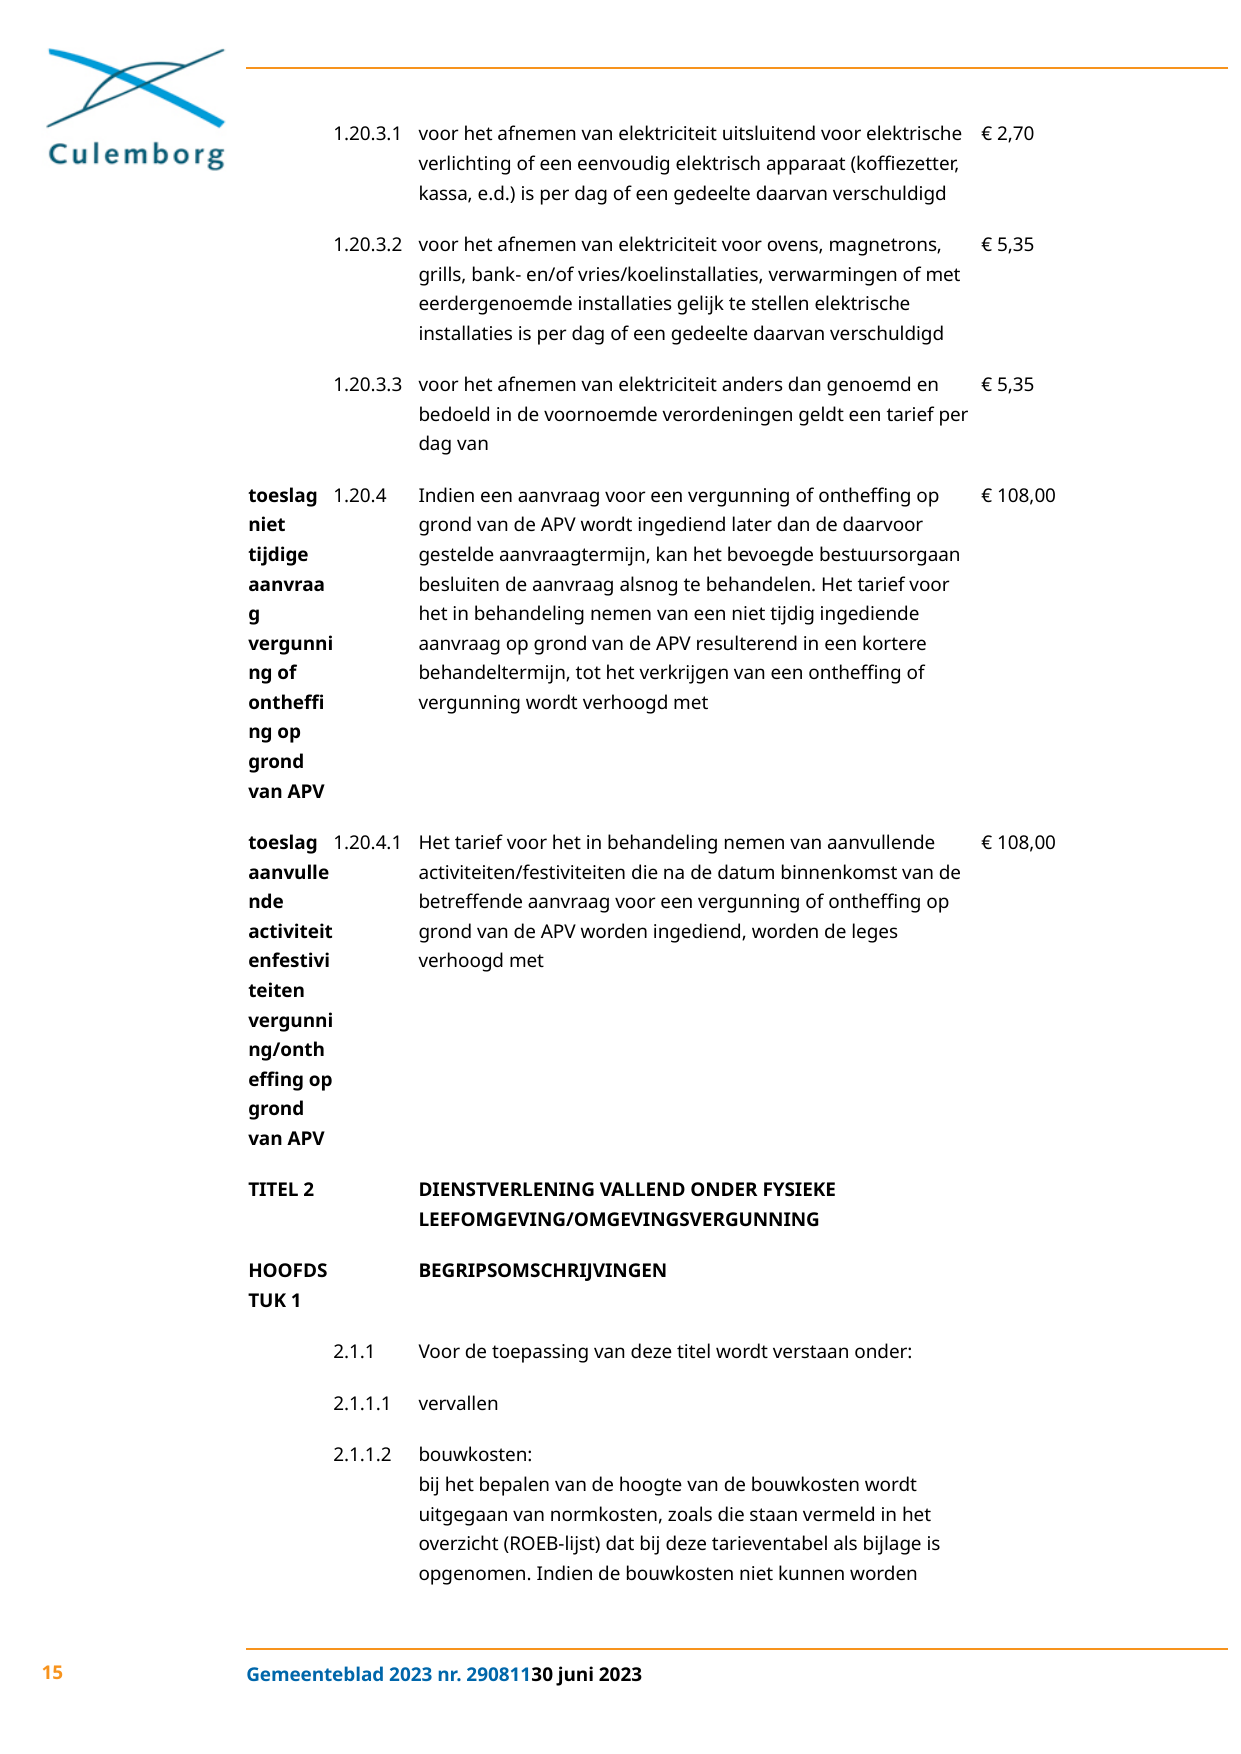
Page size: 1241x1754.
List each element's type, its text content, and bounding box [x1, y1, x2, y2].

table_cell [981, 346, 1066, 371]
table_cell € 108,00 [981, 829, 1066, 1151]
table_cell [248, 804, 333, 829]
table_cell [981, 804, 1066, 829]
table_cell [248, 1390, 333, 1416]
table_cell [1066, 1232, 1152, 1258]
table_cell [1066, 456, 1152, 482]
table_cell voor het afnemen van elektriciteit anders dan genoemd en bedoeld in de voornoemde verordeningen geldt een tarief per dag van [418, 371, 981, 456]
table_cell [333, 1416, 418, 1442]
table_cell [248, 231, 333, 346]
table_cell [1066, 829, 1152, 1151]
table_cell [1066, 1151, 1152, 1177]
table_cell [1066, 1416, 1152, 1442]
table_cell [1066, 1390, 1152, 1416]
table_cell BEGRIPSOMSCHRIJVINGEN [418, 1258, 981, 1313]
table_cell [1066, 1258, 1152, 1313]
table_cell [981, 456, 1066, 482]
table_cell 1.20.4 [333, 482, 418, 803]
table_cell [248, 205, 333, 231]
table_cell Voor de toepassing van deze titel wordt verstaan onder: [418, 1339, 981, 1364]
table_cell [248, 121, 333, 205]
table_cell [248, 456, 333, 482]
table_cell € 5,35 [981, 371, 1066, 456]
table_cell 2.1.1.1 [333, 1390, 418, 1416]
table_cell [248, 346, 333, 371]
table_cell [981, 1390, 1066, 1416]
table_cell [333, 205, 418, 231]
table_cell 1.20.3.2 [333, 231, 418, 346]
table_cell [1066, 1364, 1152, 1390]
table_cell [418, 1313, 981, 1339]
table_cell [1066, 205, 1152, 231]
table_cell [333, 804, 418, 829]
table_cell [1066, 346, 1152, 371]
table_cell [1066, 804, 1152, 829]
table_cell [1066, 1313, 1152, 1339]
table_cell [981, 1232, 1066, 1258]
table_cell Indien een aanvraag voor een vergunning of ontheffing op grond van de APV wordt ingediend later dan de daarvoor gestelde aanvraagtermijn, kan het bevoegde bestuursorgaan besluiten de aanvraag alsnog te behandelen. Het tarief voor het in behandeling nemen van een niet tijdig ingediende aanvraag op grond van de APV resulterend in een kortere behandeltermijn, tot het verkrijgen van een ontheffing of vergunning wordt verhoogd met [418, 482, 981, 803]
table_cell [1066, 1177, 1152, 1232]
table_cell bouwkosten: bij het bepalen van de hoogte van de bouwkosten wordt uitgegaan van normkosten, zoals die staan vermeld in het overzicht (ROEB-lijst) dat bij deze tarieventabel als bijlage is opgenomen. Indien de bouwkosten niet kunnen worden [418, 1442, 981, 1586]
table_cell [248, 371, 333, 456]
table_cell [248, 1416, 333, 1442]
table_cell [418, 205, 981, 231]
table_cell [981, 1313, 1066, 1339]
table_cell [1066, 121, 1152, 205]
table_cell voor het afnemen van elektriciteit uitsluitend voor elektrische verlichting of een eenvoudig elektrisch apparaat (koffiezetter, kassa, e.d.) is per dag of een gedeelte daarvan verschuldigd [418, 121, 981, 205]
table_cell [333, 1313, 418, 1339]
table_cell [333, 1151, 418, 1177]
table_cell [981, 1151, 1066, 1177]
table_cell [333, 346, 418, 371]
table_cell [418, 1416, 981, 1442]
table_cell HOOFDSTUK 1 [248, 1258, 333, 1313]
table_cell [248, 1442, 333, 1586]
table_cell [333, 1232, 418, 1258]
table_cell [981, 95, 1066, 121]
table_cell € 2,70 [981, 121, 1066, 205]
table_cell [981, 1442, 1066, 1586]
table_cell € 5,35 [981, 231, 1066, 346]
table_cell [418, 95, 981, 121]
table_cell € 108,00 [981, 482, 1066, 803]
table_cell 2.1.1.2 [333, 1442, 418, 1586]
table_cell [418, 804, 981, 829]
table_cell [418, 456, 981, 482]
table_cell [1066, 371, 1152, 456]
table_cell [333, 95, 418, 121]
table_cell toeslag niet tijdige aanvraag vergunning of ontheffing op grond van APV [248, 482, 333, 803]
table_cell [333, 1258, 418, 1313]
table_cell [418, 1232, 981, 1258]
table_cell [248, 1313, 333, 1339]
table_cell Het tarief voor het in behandeling nemen van aanvullende activiteiten/festiviteiten die na de datum binnenkomst van de betreffende aanvraag voor een vergunning of ontheffing op grond van de APV worden ingediend, worden de leges verhoogd met [418, 829, 981, 1151]
table_cell toeslag aanvullende activiteitenfestiviteiten vergunning/ontheffing op grond van APV [248, 829, 333, 1151]
table_cell [418, 346, 981, 371]
table_cell [248, 1364, 333, 1390]
table_cell [1066, 231, 1152, 346]
table_cell 2.1.1 [333, 1339, 418, 1364]
table_cell [1066, 482, 1152, 803]
table_cell voor het afnemen van elektriciteit voor ovens, magnetrons, grills, bank- en/of vries/koelinstallaties, verwarmingen of met eerdergenoemde installaties gelijk te stellen elektrische installaties is per dag of een gedeelte daarvan verschuldigd [418, 231, 981, 346]
table_cell [248, 95, 333, 121]
table_cell [418, 1151, 981, 1177]
table_cell [981, 1364, 1066, 1390]
table_cell [248, 1232, 333, 1258]
table_cell [1066, 1339, 1152, 1364]
table_cell 1.20.3.3 [333, 371, 418, 456]
table_cell [981, 1339, 1066, 1364]
table_cell vervallen [418, 1390, 981, 1416]
table_cell 1.20.4.1 [333, 829, 418, 1151]
table_cell [248, 1151, 333, 1177]
table_cell [333, 1177, 418, 1232]
table_cell [333, 456, 418, 482]
table_cell [981, 1416, 1066, 1442]
table_cell [418, 1364, 981, 1390]
table_cell [1066, 95, 1152, 121]
table_cell [1066, 1442, 1152, 1586]
table_cell [248, 1339, 333, 1364]
table_cell [981, 1258, 1066, 1313]
table_cell TITEL 2 [248, 1177, 333, 1232]
table_cell 1.20.3.1 [333, 121, 418, 205]
table_cell [981, 1177, 1066, 1232]
table_cell DIENSTVERLENING VALLEND ONDER FYSIEKE LEEFOMGEVING/OMGEVINGSVERGUNNING [418, 1177, 981, 1232]
table_cell [981, 205, 1066, 231]
table_cell [333, 1364, 418, 1390]
picture [41, 47, 231, 172]
